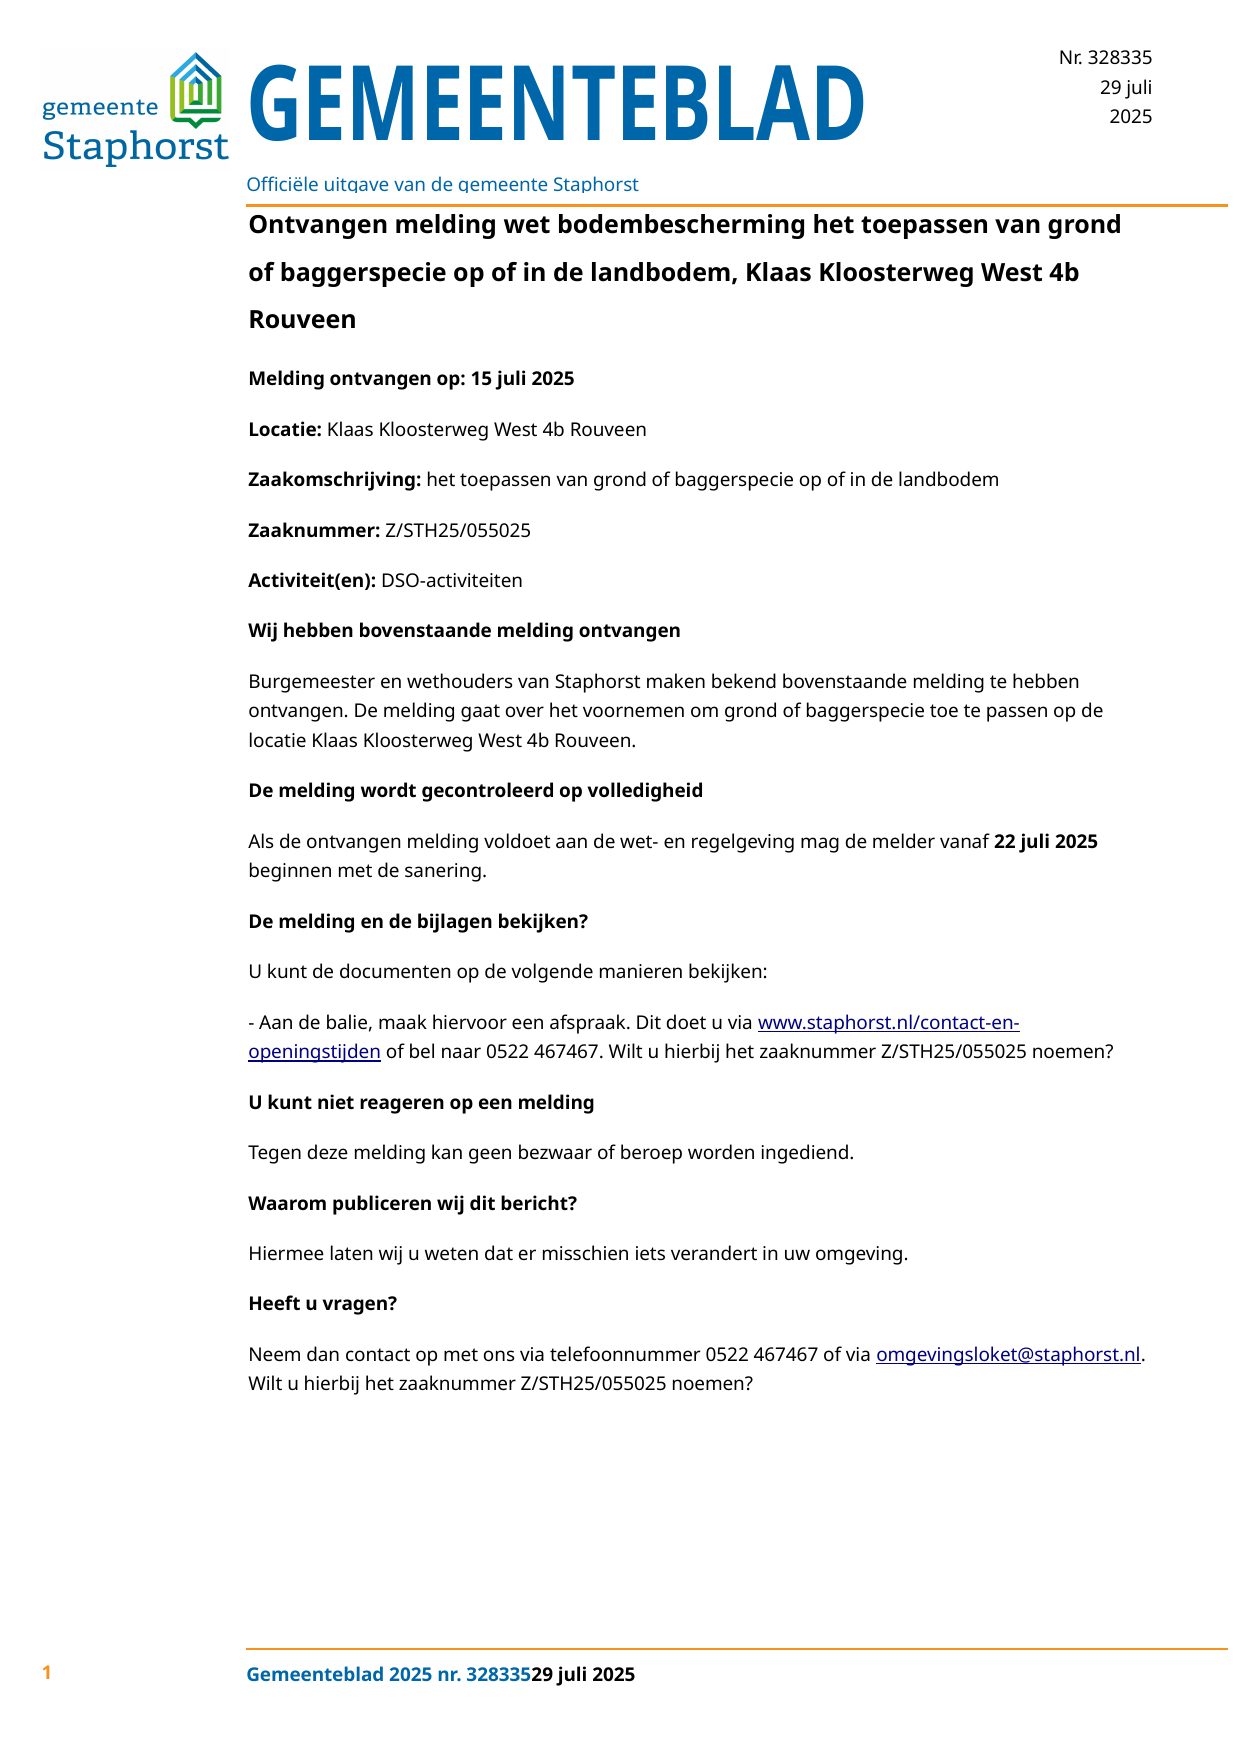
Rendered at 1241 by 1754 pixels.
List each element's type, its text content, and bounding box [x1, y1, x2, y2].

text U kunt niet reageren op een melding [248, 1089, 1152, 1114]
text Wij hebben bovenstaande melding ontvangen [248, 618, 1152, 643]
text De melding en de bijlagen bekijken? [248, 908, 1152, 934]
text Melding ontvangen op: 15 juli 2025 [248, 366, 1152, 391]
text Als de ontvangen melding voldoet aan de wet- en regelgeving mag de melder vanaf 22 juli 2025 beginnen met de sanering. [248, 828, 1152, 883]
text Zaakomschrijving: het toepassen van grond of baggerspecie op of in de landbodem [248, 466, 1152, 492]
text Zaaknummer: Z/STH25/055025 [248, 517, 1152, 542]
text Neem dan contact op met ons via telefoonnummer 0522 467467 of via omgevingsloket@staphorst.nl. Wilt u hierbij het zaaknummer Z/STH25/055025 noemen? [248, 1341, 1152, 1396]
text Waarom publiceren wij dit bericht? [248, 1190, 1152, 1215]
text - Aan de balie, maak hiervoor een afspraak. Dit doet u via www.staphorst.nl/contact-en-openingstijden of bel naar 0522 467467. Wilt u hierbij het zaaknummer Z/STH25/055025 noemen? [248, 1009, 1152, 1064]
text Burgemeester en wethouders van Staphorst maken bekend bovenstaande melding te hebben ontvangen. De melding gaat over het voornemen om grond of baggerspecie toe te passen op de locatie Klaas Kloosterweg West 4b Rouveen. [248, 668, 1152, 753]
text Locatie: Klaas Kloosterweg West 4b Rouveen [248, 416, 1152, 442]
text Heeft u vragen? [248, 1291, 1152, 1316]
picture [41, 47, 231, 172]
text Tegen deze melding kan geen bezwaar of beroep worden ingediend. [248, 1139, 1152, 1165]
text Activiteit(en): DSO-activiteiten [248, 567, 1152, 593]
text De melding wordt gecontroleerd op volledigheid [248, 778, 1152, 803]
text Ontvangen melding wet bodembescherming het toepassen van grond of baggerspecie op of in de landbodem, Klaas Kloosterweg West 4b Rouveen [248, 207, 1152, 336]
text Hiermee laten wij u weten dat er misschien iets verandert in uw omgeving. [248, 1240, 1152, 1266]
text U kunt de documenten op de volgende manieren bekijken: [248, 958, 1152, 984]
